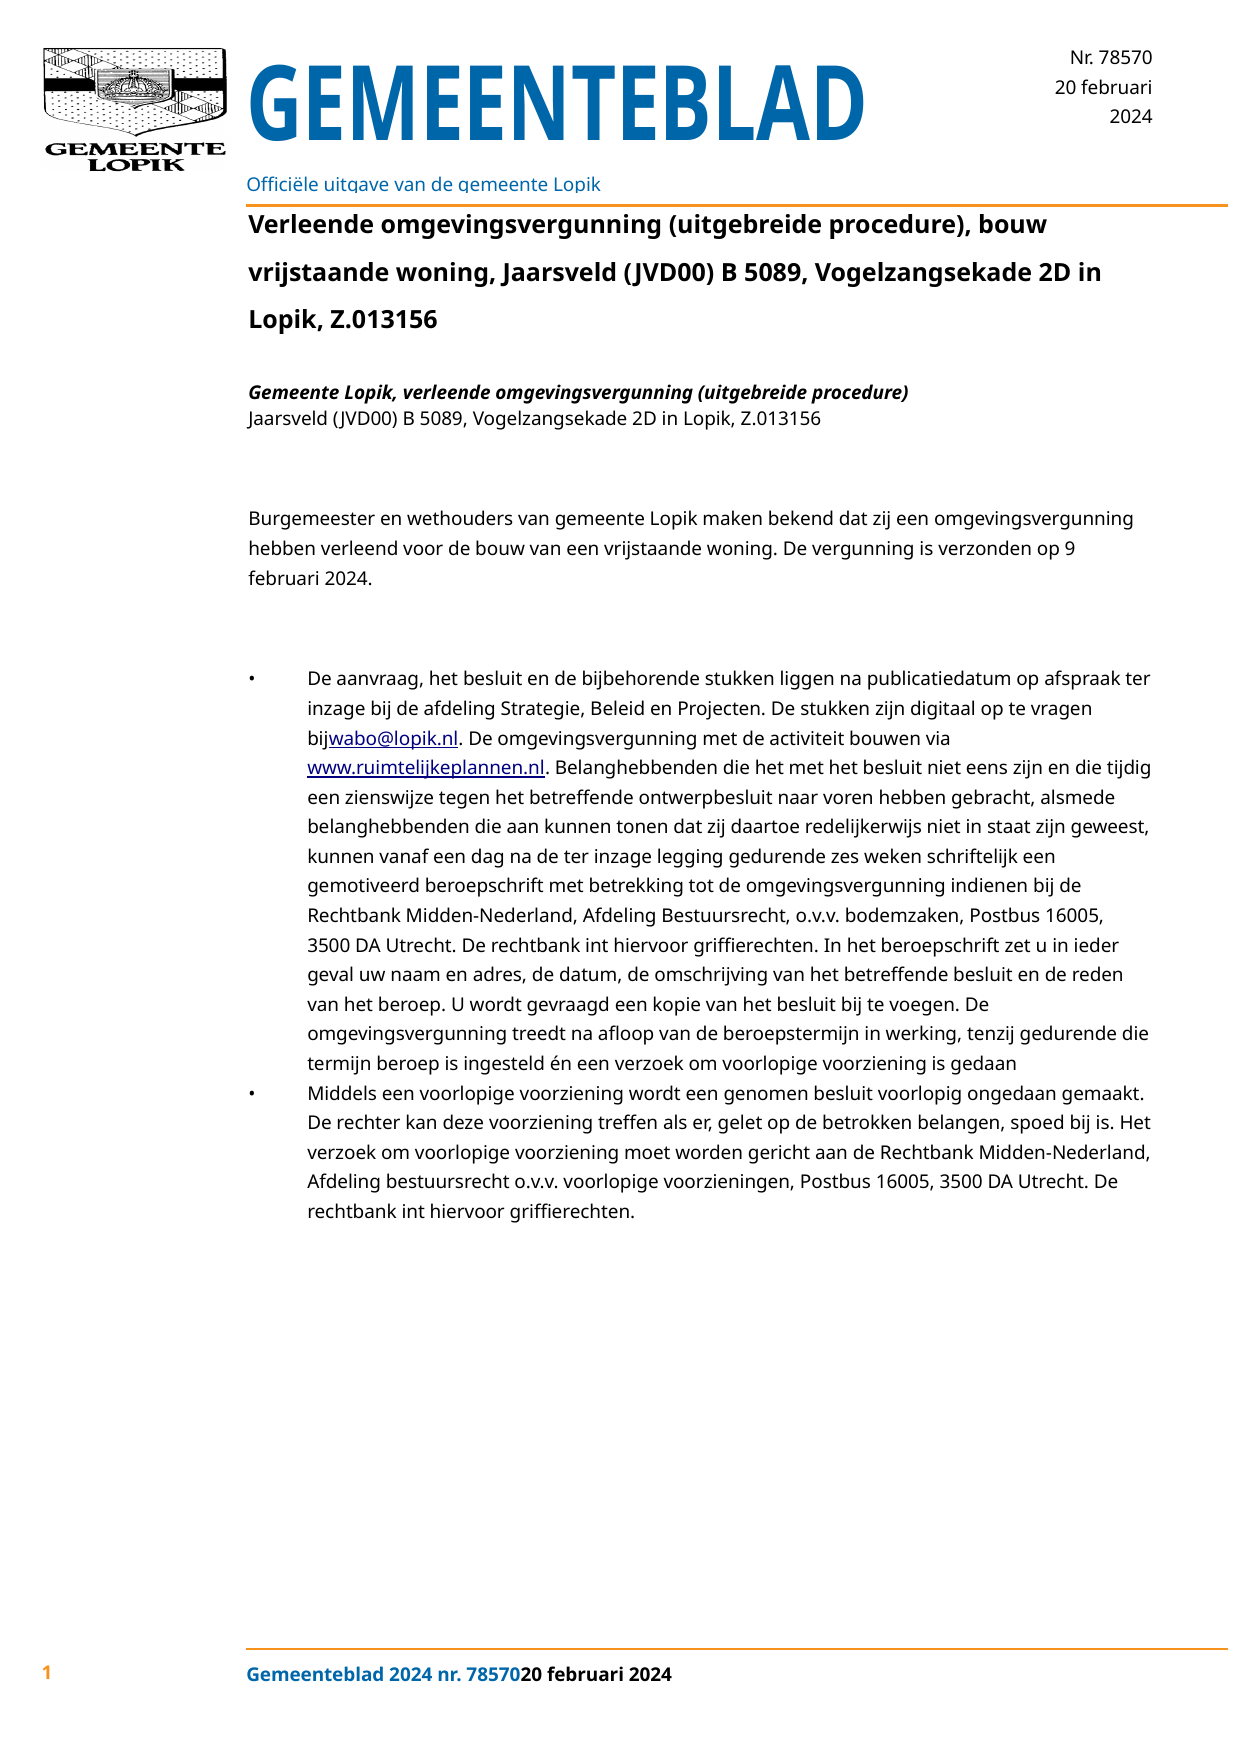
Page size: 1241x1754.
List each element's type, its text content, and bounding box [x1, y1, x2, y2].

text Burgemeester en wethouders van gemeente Lopik maken bekend dat zij een omgevingsvergunning hebben verleend voor de bouw van een vrijstaande woning. De vergunning is verzonden op 9 februari 2024. [248, 506, 1152, 591]
picture [41, 47, 231, 172]
text Jaarsveld (JVD00) B 5089, Vogelzangsekade 2D in Lopik, Z.013156 [248, 405, 1152, 431]
text Gemeente Lopik, verleende omgevingsvergunning (uitgebreide procedure) [248, 379, 1152, 405]
list Middels een voorlopige voorziening wordt een genomen besluit voorlopig ongedaan gemaakt. De rechter kan deze voorziening treffen als er, gelet op de betrokken belangen, spoed bij is. Het verzoek om voorlopige voorziening moet worden gericht aan de Rechtbank Midden-Nederland, Afdeling bestuursrecht o.v.v. voorlopige voorzieningen, Postbus 16005, 3500 DA Utrecht. De rechtbank int hiervoor griffierechten. [248, 1080, 1152, 1224]
text Verleende omgevingsvergunning (uitgebreide procedure), bouw vrijstaande woning, Jaarsveld (JVD00) B 5089, Vogelzangsekade 2D in Lopik, Z.013156 [248, 207, 1152, 336]
list De aanvraag, het besluit en de bijbehorende stukken liggen na publicatiedatum op afspraak ter inzage bij de afdeling Strategie, Beleid en Projecten. De stukken zijn digitaal op te vragen bijwabo@lopik.nl. De omgevingsvergunning met de activiteit bouwen via www.ruimtelijkeplannen.nl. Belanghebbenden die het met het besluit niet eens zijn en die tijdig een zienswijze tegen het betreffende ontwerpbesluit naar voren hebben gebracht, alsmede belanghebbenden die aan kunnen tonen dat zij daartoe redelijkerwijs niet in staat zijn geweest, kunnen vanaf een dag na de ter inzage legging gedurende zes weken schriftelijk een gemotiveerd beroepschrift met betrekking tot de omgevingsvergunning indienen bij de Rechtbank Midden-Nederland, Afdeling Bestuursrecht, o.v.v. bodemzaken, Postbus 16005, 3500 DA Utrecht. De rechtbank int hiervoor griffierechten. In het beroepschrift zet u in ieder geval uw naam en adres, de datum, de omschrijving van het betreffende besluit en de reden van het beroep. U wordt gevraagd een kopie van het besluit bij te voegen. De omgevingsvergunning treedt na afloop van de beroepstermijn in werking, tenzij gedurende die termijn beroep is ingesteld én een verzoek om voorlopige voorziening is gedaan [248, 666, 1152, 1076]
